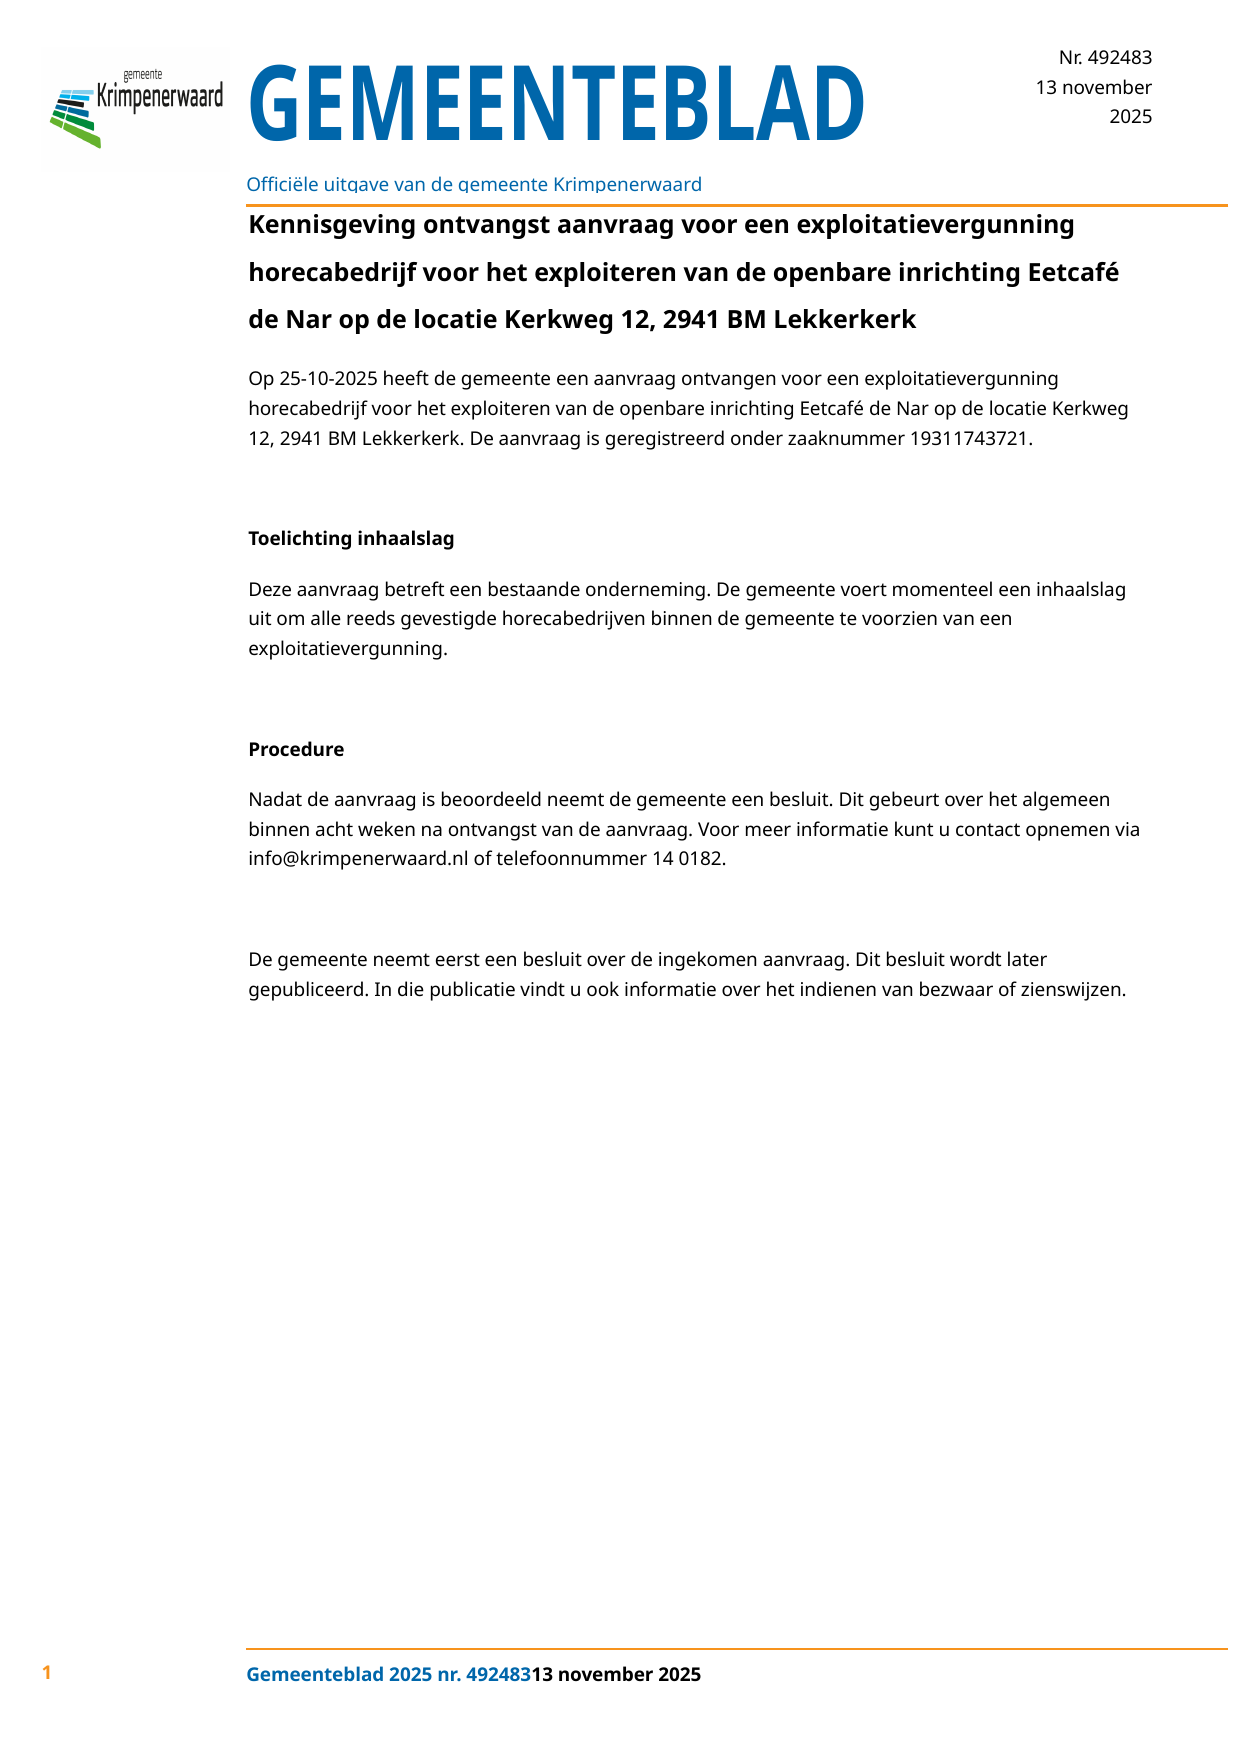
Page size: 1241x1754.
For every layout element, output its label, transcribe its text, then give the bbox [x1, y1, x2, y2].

picture [41, 47, 231, 172]
text De gemeente neemt eerst een besluit over de ingekomen aanvraag. Dit besluit wordt later gepubliceerd. In die publicatie vindt u ook informatie over het indienen van bezwaar of zienswijzen. [248, 946, 1152, 1002]
text Op 25-10-2025 heeft de gemeente een aanvraag ontvangen voor een exploitatievergunning horecabedrijf voor het exploiteren van de openbare inrichting Eetcafé de Nar op de locatie Kerkweg 12, 2941 BM Lekkerkerk. De aanvraag is geregistreerd onder zaaknummer 19311743721. [248, 366, 1152, 450]
text Toelichting inhaalslag [248, 526, 1152, 551]
text Deze aanvraag betreft een bestaande onderneming. De gemeente voert momenteel een inhaalslag uit om alle reeds gevestigde horecabedrijven binnen de gemeente te voorzien van een exploitatievergunning. [248, 576, 1152, 661]
text Kennisgeving ontvangst aanvraag voor een exploitatievergunning horecabedrijf voor het exploiteren van de openbare inrichting Eetcafé de Nar op de locatie Kerkweg 12, 2941 BM Lekkerkerk [248, 207, 1152, 336]
text Procedure [248, 736, 1152, 762]
text Nadat de aanvraag is beoordeeld neemt de gemeente een besluit. Dit gebeurt over het algemeen binnen acht weken na ontvangst van de aanvraag. Voor meer informatie kunt u contact opnemen via info@krimpenerwaard.nl of telefoonnummer 14 0182. [248, 786, 1152, 871]
